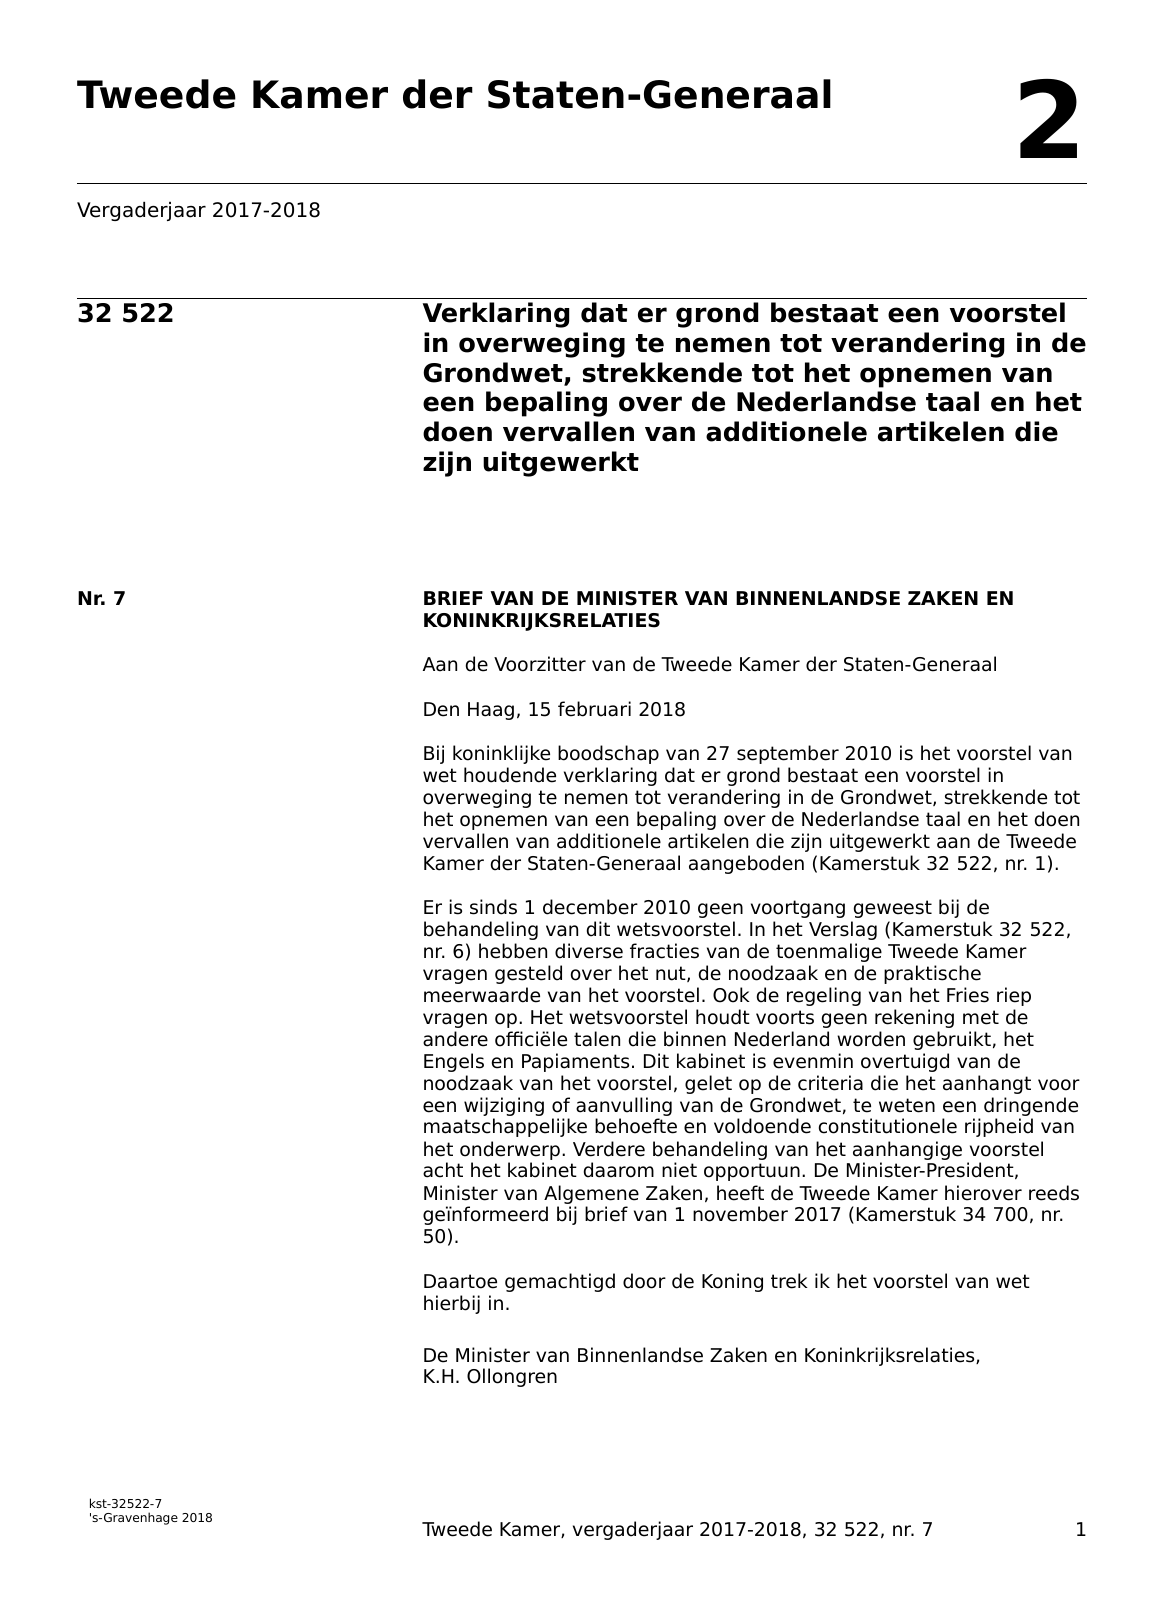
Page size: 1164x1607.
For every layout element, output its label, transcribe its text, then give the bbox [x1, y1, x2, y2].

table_header 2 [886, 59, 1087, 183]
text De Minister van Binnenlandse Zaken en Koninkrijksrelaties, K.H. Ollongren [422, 1344, 1087, 1388]
text 's-Gravenhage 2018 [88, 1511, 323, 1525]
text Bij koninklijke boodschap van 27 september 2010 is het voorstel van wet houdende verklaring dat er grond bestaat een voorstel in overweging te nemen tot verandering in de Grondwet, strekkende tot het opnemen van een bepaling over de Nederlandse taal en het doen vervallen van additionele artikelen die zijn uitgewerkt aan de Tweede Kamer der Staten-Generaal aangeboden (Kamerstuk 32 522, nr. 1). [422, 743, 1087, 874]
text kst-32522-7 [88, 1497, 323, 1511]
table_cell Vergaderjaar 2017-2018 [77, 184, 1087, 298]
text Daartoe gemachtigd door de Koning trek ik het voorstel van wet hierbij in. [422, 1271, 1087, 1314]
subtitle 32 522 Verklaring dat er grond bestaat een voorstel in overweging te nemen tot verandering in de Grondwet, strekkende tot het opnemen van een bepaling over de Nederlandse taal en het doen vervallen van additionele artikelen die zijn uitgewerkt [77, 299, 1087, 477]
text Den Haag, 15 februari 2018 [422, 698, 1087, 720]
subtitle Nr. 7 BRIEF VAN DE MINISTER VAN BINNENLANDSE ZAKEN EN KONINKRIJKSRELATIES [77, 588, 1087, 632]
table_header Tweede Kamer der Staten-Generaal [77, 59, 886, 183]
text Aan de Voorzitter van de Tweede Kamer der Staten-Generaal [422, 654, 1087, 676]
text Er is sinds 1 december 2010 geen voortgang geweest bij de behandeling van dit wetsvoorstel. In het Verslag (Kamerstuk 32 522, nr. 6) hebben diverse fracties van de toenmalige Tweede Kamer vragen gesteld over het nut, de noodzaak en de praktische meerwaarde van het voorstel. Ook de regeling van het Fries riep vragen op. Het wetsvoorstel houdt voorts geen rekening met de andere officiële talen die binnen Nederland worden gebruikt, het Engels en Papiaments. Dit kabinet is evenmin overtuigd van de noodzaak van het voorstel, gelet op de criteria die het aanhangt voor een wijziging of aanvulling van de Grondwet, te weten een dringende maatschappelijke behoefte en voldoende constitutionele rijpheid van het onderwerp. Verdere behandeling van het aanhangige voorstel acht het kabinet daarom niet opportuun. De Minister-President, Minister van Algemene Zaken, heeft de Tweede Kamer hierover reeds geïnformeerd bij brief van 1 november 2017 (Kamerstuk 34 700, nr. 50). [422, 897, 1087, 1248]
